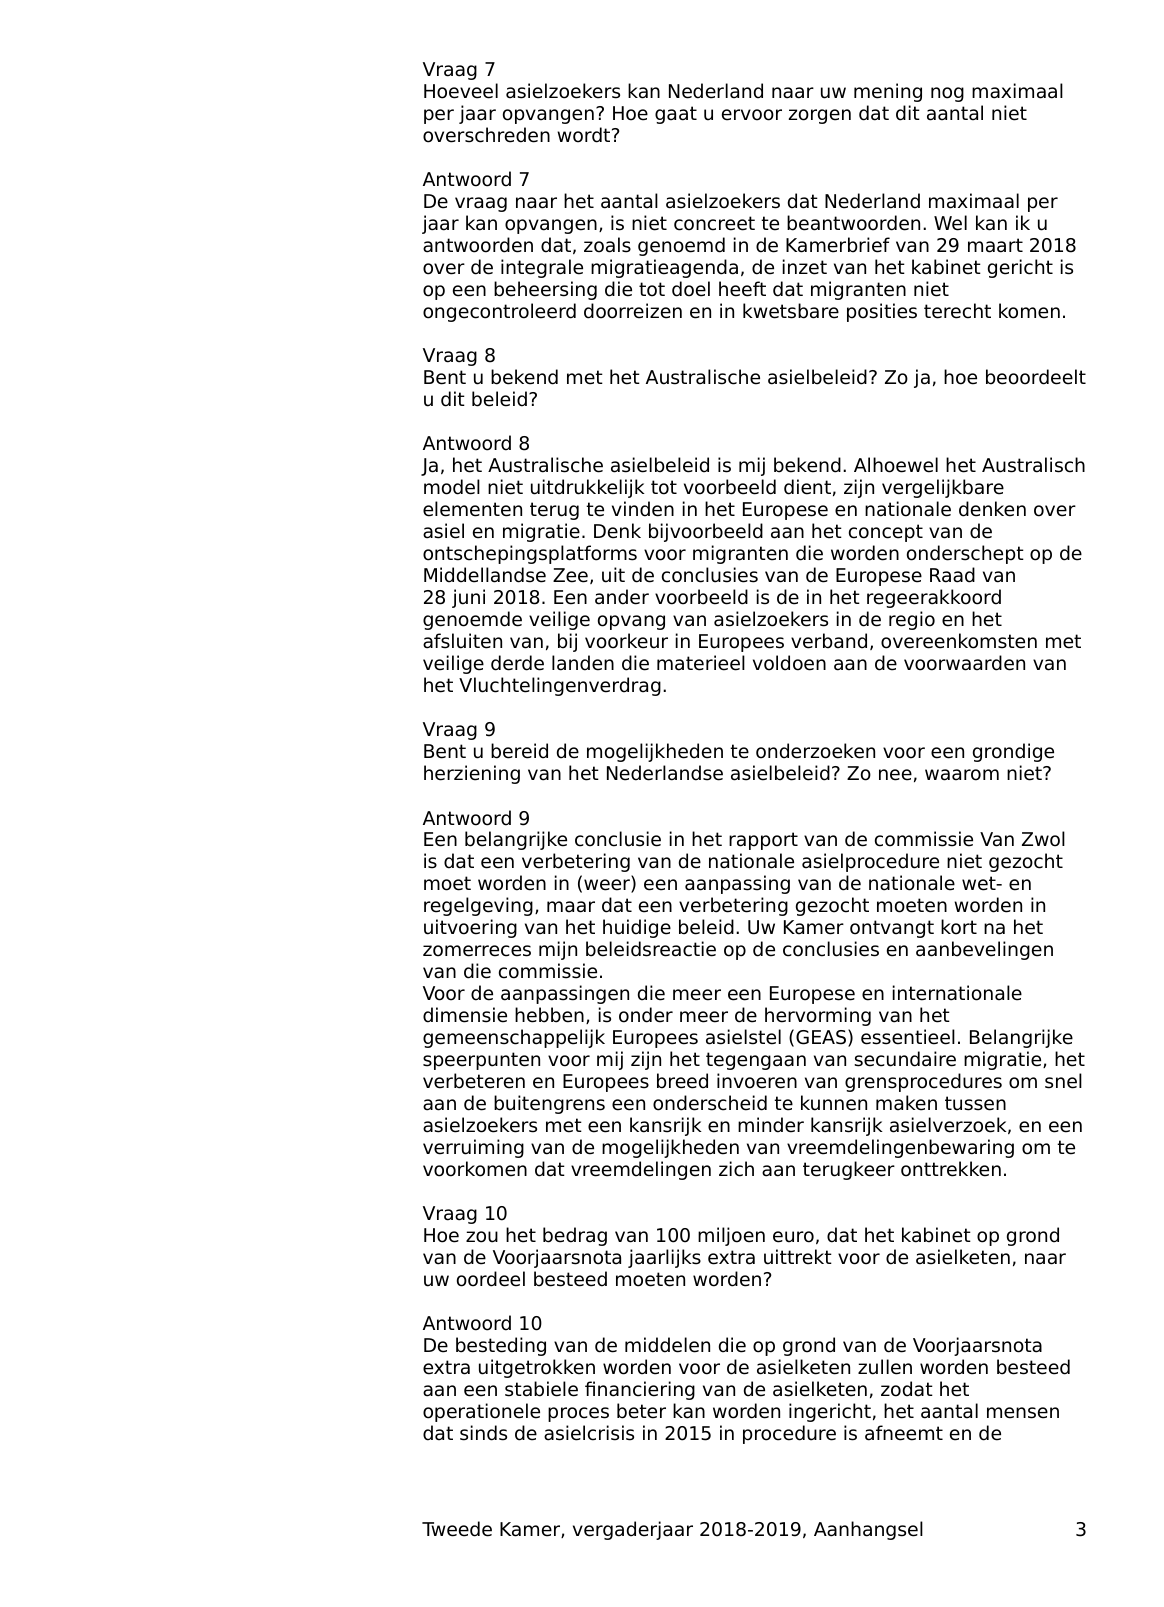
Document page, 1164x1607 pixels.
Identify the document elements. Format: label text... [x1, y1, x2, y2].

text Een belangrijke conclusie in het rapport van de commissie Van Zwol is dat een verbetering van de nationale asielprocedure niet gezocht moet worden in (weer) een aanpassing van de nationale wet- en regelgeving, maar dat een verbetering gezocht moeten worden in uitvoering van het huidige beleid. Uw Kamer ontvangt kort na het zomerreces mijn beleidsreactie op de conclusies en aanbevelingen van die commissie. [422, 829, 1087, 983]
text Voor de aanpassingen die meer een Europese en internationale dimensie hebben, is onder meer de hervorming van het gemeenschappelijk Europees asielstel (GEAS) essentieel. Belangrijke speerpunten voor mij zijn het tegengaan van secundaire migratie, het verbeteren en Europees breed invoeren van grensprocedures om snel aan de buitengrens een onderscheid te kunnen maken tussen asielzoekers met een kansrijk en minder kansrijk asielverzoek, en een verruiming van de mogelijkheden van vreemdelingenbewaring om te voorkomen dat vreemdelingen zich aan terugkeer onttrekken. [422, 983, 1087, 1181]
text De besteding van de middelen die op grond van de Voorjaarsnota extra uitgetrokken worden voor de asielketen zullen worden besteed aan een stabiele financiering van de asielketen, zodat het operationele proces beter kan worden ingericht, het aantal mensen dat sinds de asielcrisis in 2015 in procedure is afneemt en de [422, 1335, 1087, 1445]
text Ja, het Australische asielbeleid is mij bekend. Alhoewel het Australisch model niet uitdrukkelijk tot voorbeeld dient, zijn vergelijkbare elementen terug te vinden in het Europese en nationale denken over asiel en migratie. Denk bijvoorbeeld aan het concept van de ontschepingsplatforms voor migranten die worden onderschept op de Middellandse Zee, uit de conclusies van de Europese Raad van 28 juni 2018. Een ander voorbeeld is de in het regeerakkoord genoemde veilige opvang van asielzoekers in de regio en het afsluiten van, bij voorkeur in Europees verband, overeenkomsten met veilige derde landen die materieel voldoen aan de voorwaarden van het Vluchtelingenverdrag. [422, 455, 1087, 697]
text Vraag 7 [422, 59, 1087, 81]
text Vraag 10 [422, 1203, 1087, 1225]
text Antwoord 8 [422, 433, 1087, 455]
text De vraag naar het aantal asielzoekers dat Nederland maximaal per jaar kan opvangen, is niet concreet te beantwoorden. Wel kan ik u antwoorden dat, zoals genoemd in de Kamerbrief van 29 maart 2018 over de integrale migratieagenda, de inzet van het kabinet gericht is op een beheersing die tot doel heeft dat migranten niet ongecontroleerd doorreizen en in kwetsbare posities terecht komen. [422, 191, 1087, 323]
text Vraag 9 [422, 719, 1087, 741]
text Antwoord 7 [422, 169, 1087, 191]
text Antwoord 10 [422, 1313, 1087, 1335]
text Bent u bereid de mogelijkheden te onderzoeken voor een grondige herziening van het Nederlandse asielbeleid? Zo nee, waarom niet? [422, 741, 1087, 785]
text Hoeveel asielzoekers kan Nederland naar uw mening nog maximaal per jaar opvangen? Hoe gaat u ervoor zorgen dat dit aantal niet overschreden wordt? [422, 81, 1087, 147]
text Bent u bekend met het Australische asielbeleid? Zo ja, hoe beoordeelt u dit beleid? [422, 367, 1087, 411]
text Antwoord 9 [422, 807, 1087, 829]
text Vraag 8 [422, 345, 1087, 367]
text Hoe zou het bedrag van 100 miljoen euro, dat het kabinet op grond van de Voorjaarsnota jaarlijks extra uittrekt voor de asielketen, naar uw oordeel besteed moeten worden? [422, 1225, 1087, 1291]
